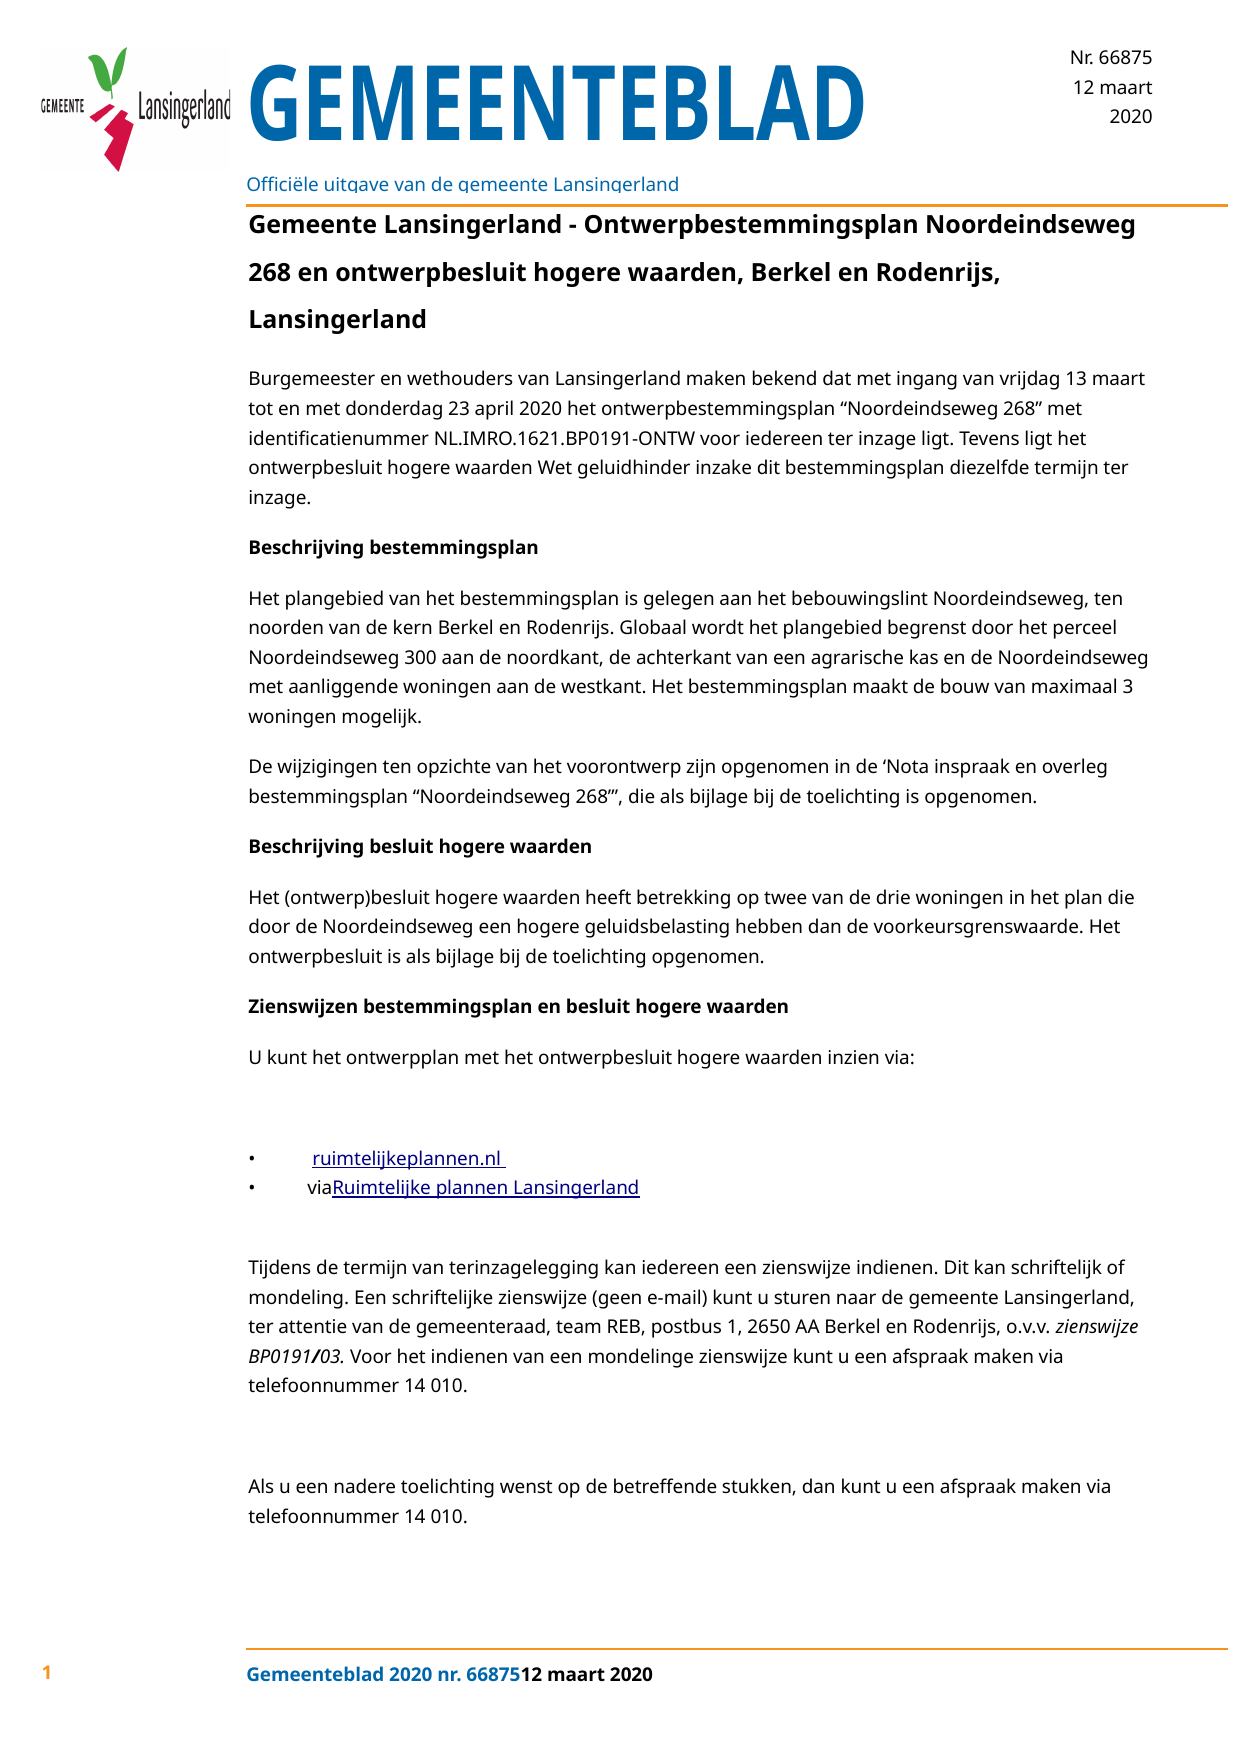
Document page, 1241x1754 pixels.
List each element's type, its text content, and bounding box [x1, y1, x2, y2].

text Zienswijzen bestemmingsplan en besluit hogere waarden [248, 993, 1152, 1019]
text Tijdens de termijn van terinzagelegging kan iedereen een zienswijze indienen. Dit kan schriftelijk of mondeling. Een schriftelijke zienswijze (geen e-mail) kunt u sturen naar de gemeente Lansingerland, ter attentie van de gemeenteraad, team REB, postbus 1, 2650 AA Berkel en Rodenrijs, o.v.v. zienswijze BP0191/03. Voor het indienen van een mondelinge zienswijze kunt u een afspraak maken via telefoonnummer 14 010. [248, 1254, 1152, 1398]
text Burgemeester en wethouders van Lansingerland maken bekend dat met ingang van vrijdag 13 maart tot en met donderdag 23 april 2020 het ontwerpbestemmingsplan “Noordeindseweg 268” met identificatienummer NL.IMRO.1621.BP0191-ONTW voor iedereen ter inzage ligt. Tevens ligt het ontwerpbesluit hogere waarden Wet geluidhinder inzake dit bestemmingsplan diezelfde termijn ter inzage. [248, 366, 1152, 509]
list viaRuimtelijke plannen Lansingerland [248, 1174, 1152, 1200]
text De wijzigingen ten opzichte van het voorontwerp zijn opgenomen in de ‘Nota inspraak en overleg bestemmingsplan “Noordeindseweg 268”’, die als bijlage bij de toelichting is opgenomen. [248, 753, 1152, 809]
text U kunt het ontwerpplan met het ontwerpbesluit hogere waarden inzien via: [248, 1044, 1152, 1069]
text Gemeente Lansingerland - Ontwerpbestemmingsplan Noordeindseweg 268 en ontwerpbesluit hogere waarden, Berkel en Rodenrijs, Lansingerland [248, 207, 1152, 336]
picture [41, 47, 231, 172]
text Als u een nadere toelichting wenst op de betreffende stukken, dan kunt u een afspraak maken via telefoonnummer 14 010. [248, 1473, 1152, 1529]
text Het (ontwerp)besluit hogere waarden heeft betrekking op twee van de drie woningen in het plan die door de Noordeindseweg een hogere geluidsbelasting hebben dan de voorkeursgrenswaarde. Het ontwerpbesluit is als bijlage bij de toelichting opgenomen. [248, 884, 1152, 969]
list ruimtelijkeplannen.nl [248, 1145, 1152, 1170]
text Het plangebied van het bestemmingsplan is gelegen aan het bebouwingslint Noordeindseweg, ten noorden van de kern Berkel en Rodenrijs. Globaal wordt het plangebied begrenst door het perceel Noordeindseweg 300 aan de noordkant, de achterkant van een agrarische kas en de Noordeindseweg met aanliggende woningen aan de westkant. Het bestemmingsplan maakt de bouw van maximaal 3 woningen mogelijk. [248, 585, 1152, 729]
text Beschrijving bestemmingsplan [248, 534, 1152, 560]
text Beschrijving besluit hogere waarden [248, 833, 1152, 859]
